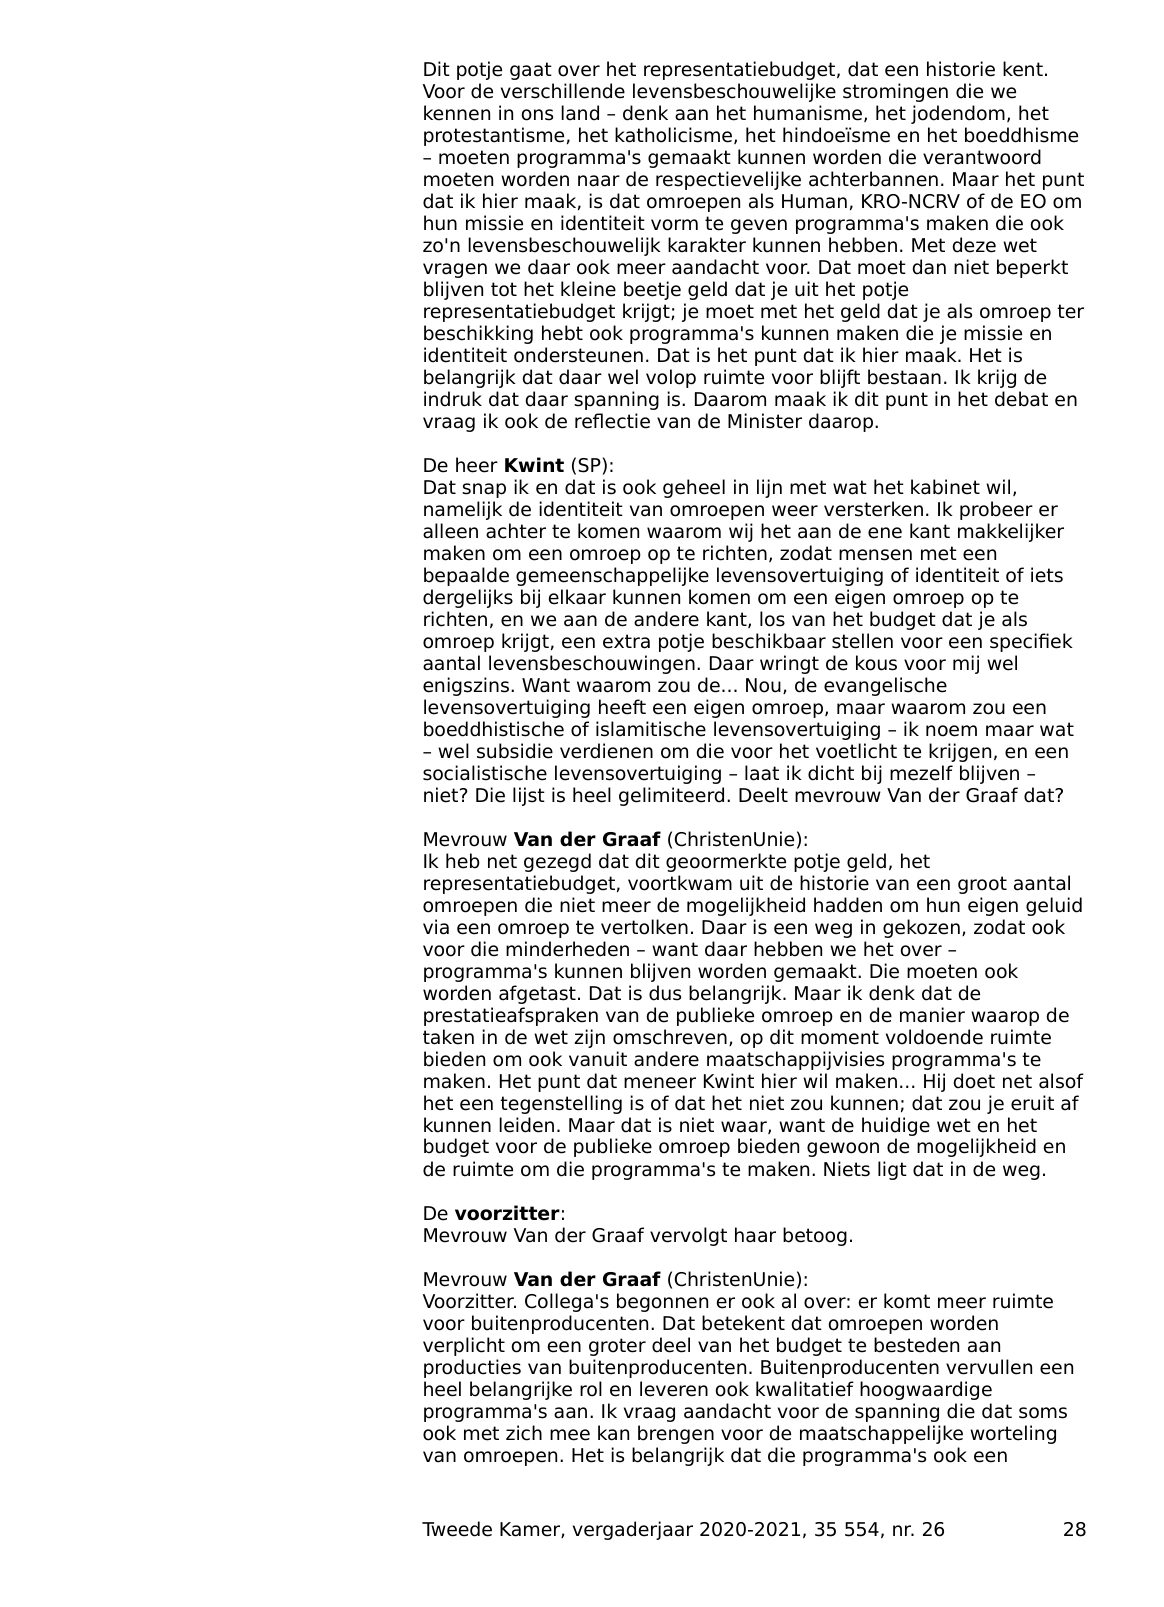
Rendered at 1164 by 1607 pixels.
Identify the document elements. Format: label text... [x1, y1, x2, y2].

text Ik heb net gezegd dat dit geoormerkte potje geld, het representatiebudget, voortkwam uit de historie van een groot aantal omroepen die niet meer de mogelijkheid hadden om hun eigen geluid via een omroep te vertolken. Daar is een weg in gekozen, zodat ook voor die minderheden – want daar hebben we het over – programma's kunnen blijven worden gemaakt. Die moeten ook worden afgetast. Dat is dus belangrijk. Maar ik denk dat de prestatieafspraken van de publieke omroep en de manier waarop de taken in de wet zijn omschreven, op dit moment voldoende ruimte bieden om ook vanuit andere maatschappijvisies programma's te maken. Het punt dat meneer Kwint hier wil maken... Hij doet net alsof het een tegenstelling is of dat het niet zou kunnen; dat zou je eruit af kunnen leiden. Maar dat is niet waar, want de huidige wet en het budget voor de publieke omroep bieden gewoon de mogelijkheid en de ruimte om die programma's te maken. Niets ligt dat in de weg. [422, 851, 1087, 1180]
text Dat snap ik en dat is ook geheel in lijn met wat het kabinet wil, namelijk de identiteit van omroepen weer versterken. Ik probeer er alleen achter te komen waarom wij het aan de ene kant makkelijker maken om een omroep op te richten, zodat mensen met een bepaalde gemeenschappelijke levensovertuiging of identiteit of iets dergelijks bij elkaar kunnen komen om een eigen omroep op te richten, en we aan de andere kant, los van het budget dat je als omroep krijgt, een extra potje beschikbaar stellen voor een specifiek aantal levensbeschouwingen. Daar wringt de kous voor mij wel enigszins. Want waarom zou de... Nou, de evangelische levensovertuiging heeft een eigen omroep, maar waarom zou een boeddhistische of islamitische levensovertuiging – ik noem maar wat – wel subsidie verdienen om die voor het voetlicht te krijgen, en een socialistische levensovertuiging – laat ik dicht bij mezelf blijven – niet? Die lijst is heel gelimiteerd. Deelt mevrouw Van der Graaf dat? [422, 477, 1087, 807]
text De heer Kwint (SP): [422, 455, 1087, 477]
text Mevrouw Van der Graaf (ChristenUnie): [422, 1269, 1087, 1291]
text De voorzitter: [422, 1203, 1087, 1224]
text Dit potje gaat over het representatiebudget, dat een historie kent. Voor de verschillende levensbeschouwelijke stromingen die we kennen in ons land – denk aan het humanisme, het jodendom, het protestantisme, het katholicisme, het hindoeïsme en het boeddhisme – moeten programma's gemaakt kunnen worden die verantwoord moeten worden naar de respectievelijke achterbannen. Maar het punt dat ik hier maak, is dat omroepen als Human, KRO-NCRV of de EO om hun missie en identiteit vorm te geven programma's maken die ook zo'n levensbeschouwelijk karakter kunnen hebben. Met deze wet vragen we daar ook meer aandacht voor. Dat moet dan niet beperkt blijven tot het kleine beetje geld dat je uit het potje representatiebudget krijgt; je moet met het geld dat je als omroep ter beschikking hebt ook programma's kunnen maken die je missie en identiteit ondersteunen. Dat is het punt dat ik hier maak. Het is belangrijk dat daar wel volop ruimte voor blijft bestaan. Ik krijg de indruk dat daar spanning is. Daarom maak ik dit punt in het debat en vraag ik ook de reflectie van de Minister daarop. [422, 59, 1087, 433]
text Voorzitter. Collega's begonnen er ook al over: er komt meer ruimte voor buitenproducenten. Dat betekent dat omroepen worden verplicht om een groter deel van het budget te besteden aan producties van buitenproducenten. Buitenproducenten vervullen een heel belangrijke rol en leveren ook kwalitatief hoogwaardige programma's aan. Ik vraag aandacht voor de spanning die dat soms ook met zich mee kan brengen voor de maatschappelijke worteling van omroepen. Het is belangrijk dat die programma's ook een [422, 1291, 1087, 1467]
text Mevrouw Van der Graaf (ChristenUnie): [422, 829, 1087, 851]
text Mevrouw Van der Graaf vervolgt haar betoog. [422, 1224, 1087, 1247]
